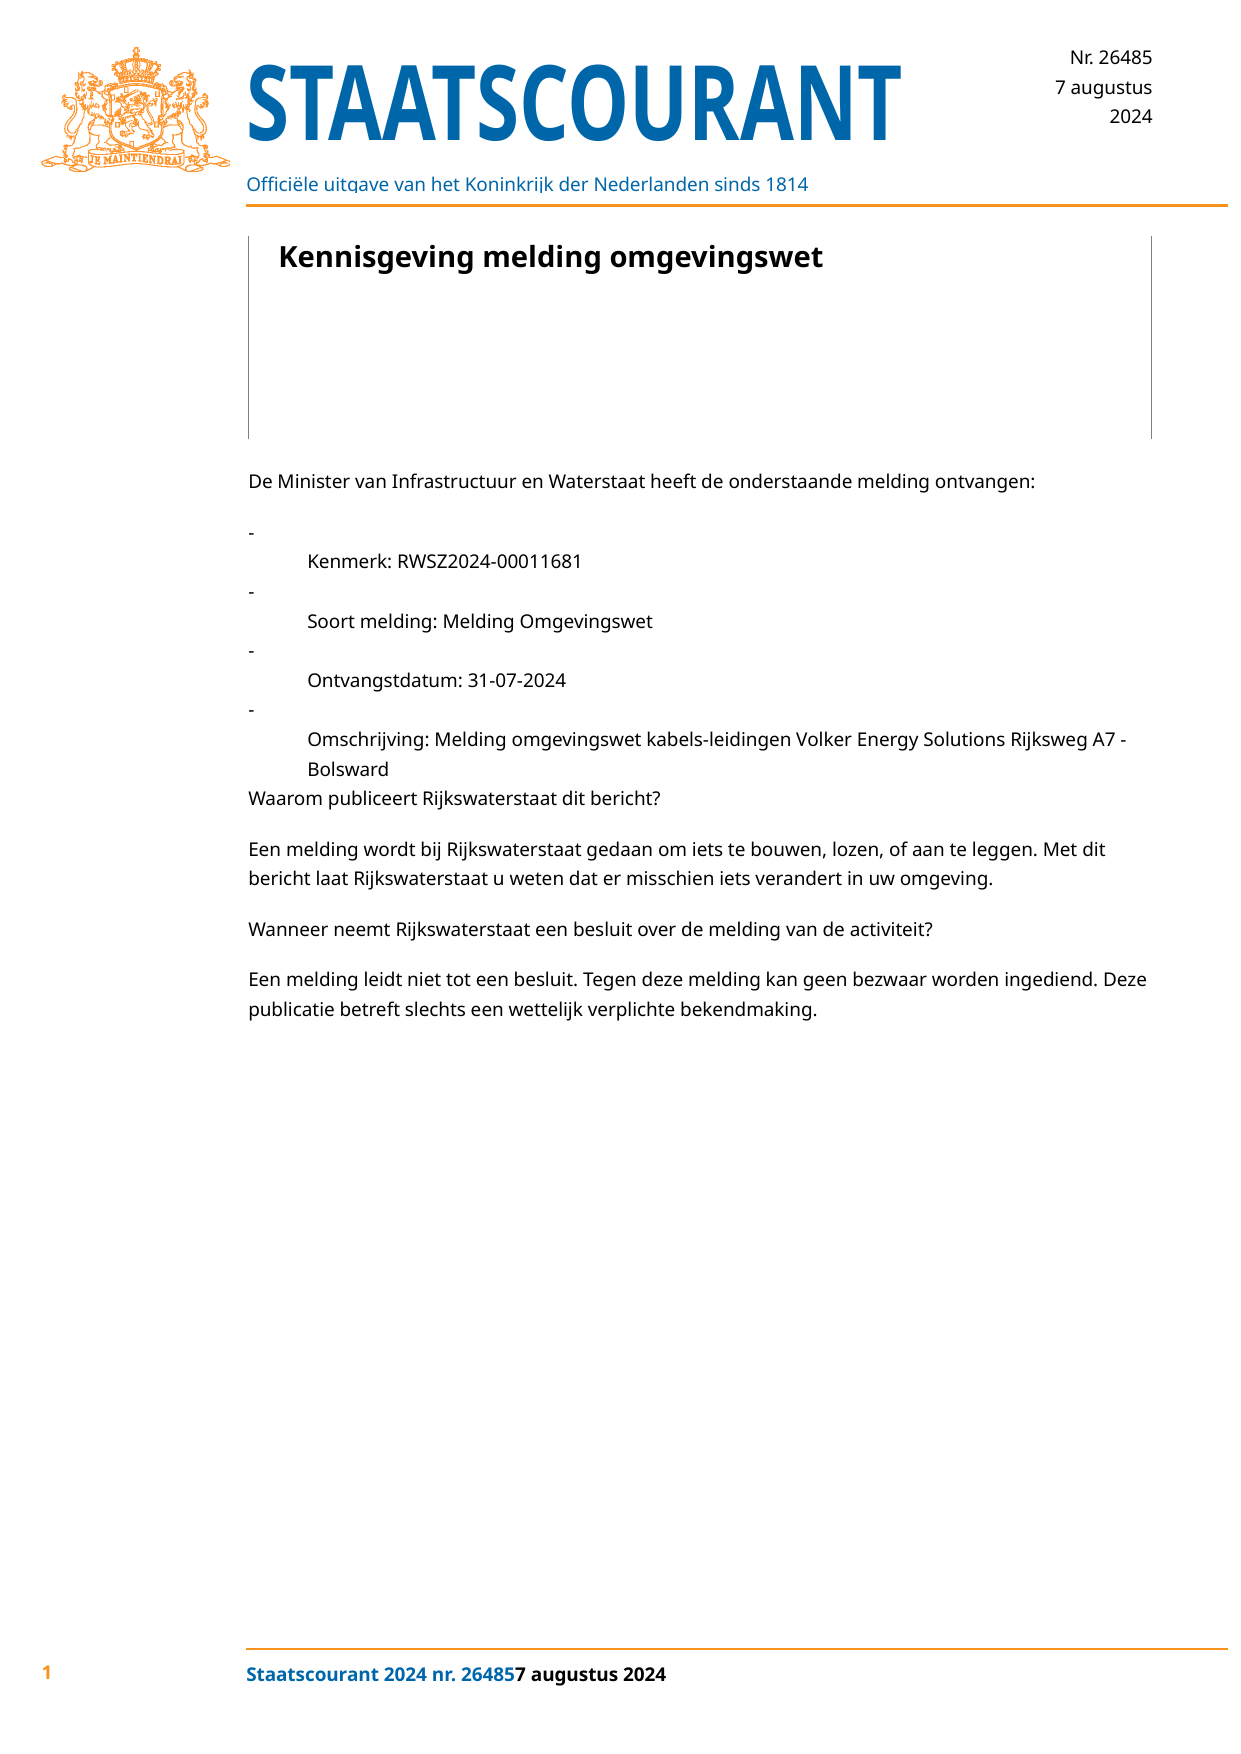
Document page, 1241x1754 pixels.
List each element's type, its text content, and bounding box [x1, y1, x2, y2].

text Een melding leidt niet tot een besluit. Tegen deze melding kan geen bezwaar worden ingediend. Deze publicatie betreft slechts een wettelijk verplichte bekendmaking. [248, 966, 1152, 1021]
text Waarom publiceert Rijkswaterstaat dit bericht? [248, 785, 1152, 811]
table_header Kennisgeving melding omgevingswet [249, 236, 850, 439]
list Omschrijving: Melding omgevingswet kabels-leidingen Volker Energy Solutions Rijksweg A7 - Bolsward [248, 726, 1152, 781]
picture [912, 236, 1090, 414]
text De Minister van Infrastructuur en Waterstaat heeft de onderstaande melding ontvangen: [248, 469, 1152, 494]
table_header [850, 236, 912, 413]
table_header [850, 414, 1151, 439]
text Wanneer neemt Rijkswaterstaat een besluit over de melding van de activiteit? [248, 916, 1152, 941]
text Een melding wordt bij Rijkswaterstaat gedaan om iets te bouwen, lozen, of aan te leggen. Met dit bericht laat Rijkswaterstaat u weten dat er misschien iets verandert in uw omgeving. [248, 836, 1152, 891]
table_header [1090, 236, 1151, 413]
picture [41, 47, 231, 172]
list Soort melding: Melding Omgevingswet [248, 608, 1152, 633]
list Ontvangstdatum: 31-07-2024 [248, 667, 1152, 693]
list Kenmerk: RWSZ2024-00011681 [248, 549, 1152, 574]
